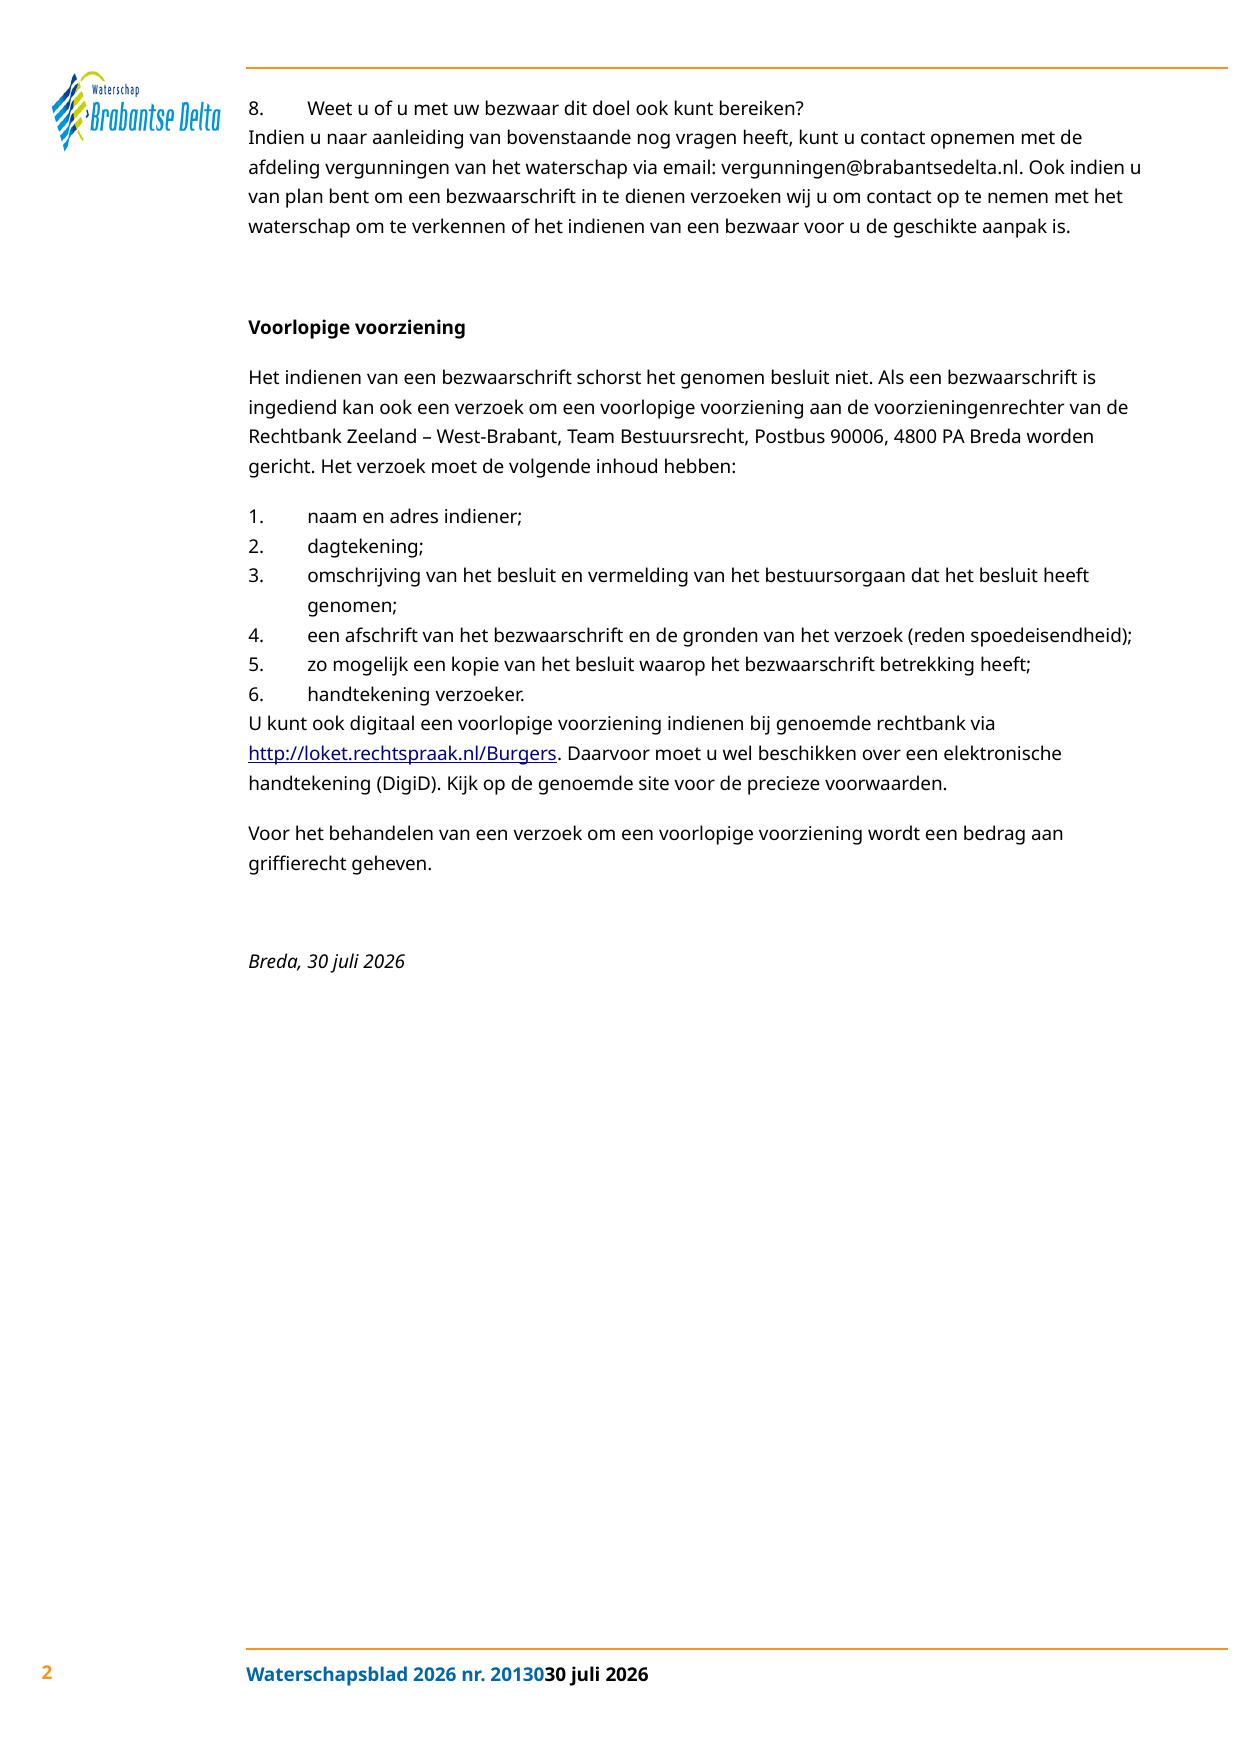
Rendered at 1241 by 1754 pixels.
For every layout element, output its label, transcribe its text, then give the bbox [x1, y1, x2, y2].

text Voorlopige voorziening [248, 314, 1152, 340]
text Breda, 30 juli 2026 [248, 948, 1152, 974]
list Weet u of u met uw bezwaar dit doel ook kunt bereiken? [248, 95, 1152, 121]
text Voor het behandelen van een verzoek om een voorlopige voorziening wordt een bedrag aan griffierecht geheven. [248, 820, 1152, 876]
list zo mogelijk een kopie van het besluit waarop het bezwaarschrift betrekking heeft; [248, 651, 1152, 677]
list dagtekening; [248, 533, 1152, 559]
text U kunt ook digitaal een voorlopige voorziening indienen bij genoemde rechtbank via http://loket.rechtspraak.nl/Burgers. Daarvoor moet u wel beschikken over een elektronische handtekening (DigiD). Kijk op de genoemde site voor de precieze voorwaarden. [248, 711, 1152, 796]
list omschrijving van het besluit en vermelding van het bestuursorgaan dat het besluit heeft genomen; [248, 563, 1152, 618]
picture [41, 47, 231, 172]
text Indien u naar aanleiding van bovenstaande nog vragen heeft, kunt u contact opnemen met de afdeling vergunningen van het waterschap via email: vergunningen@brabantsedelta.nl. Ook indien u van plan bent om een bezwaarschrift in te dienen verzoeken wij u om contact op te nemen met het waterschap om te verkennen of het indienen van een bezwaar voor u de geschikte aanpak is. [248, 124, 1152, 239]
list een afschrift van het bezwaarschrift en de gronden van het verzoek (reden spoedeisendheid); [248, 622, 1152, 648]
list handtekening verzoeker. [248, 681, 1152, 707]
text Het indienen van een bezwaarschrift schorst het genomen besluit niet. Als een bezwaarschrift is ingediend kan ook een verzoek om een voorlopige voorziening aan de voorzieningenrechter van de Rechtbank Zeeland – West-Brabant, Team Bestuursrecht, Postbus 90006, 4800 PA Breda worden gericht. Het verzoek moet de volgende inhoud hebben: [248, 364, 1152, 479]
list naam en adres indiener; [248, 503, 1152, 529]
